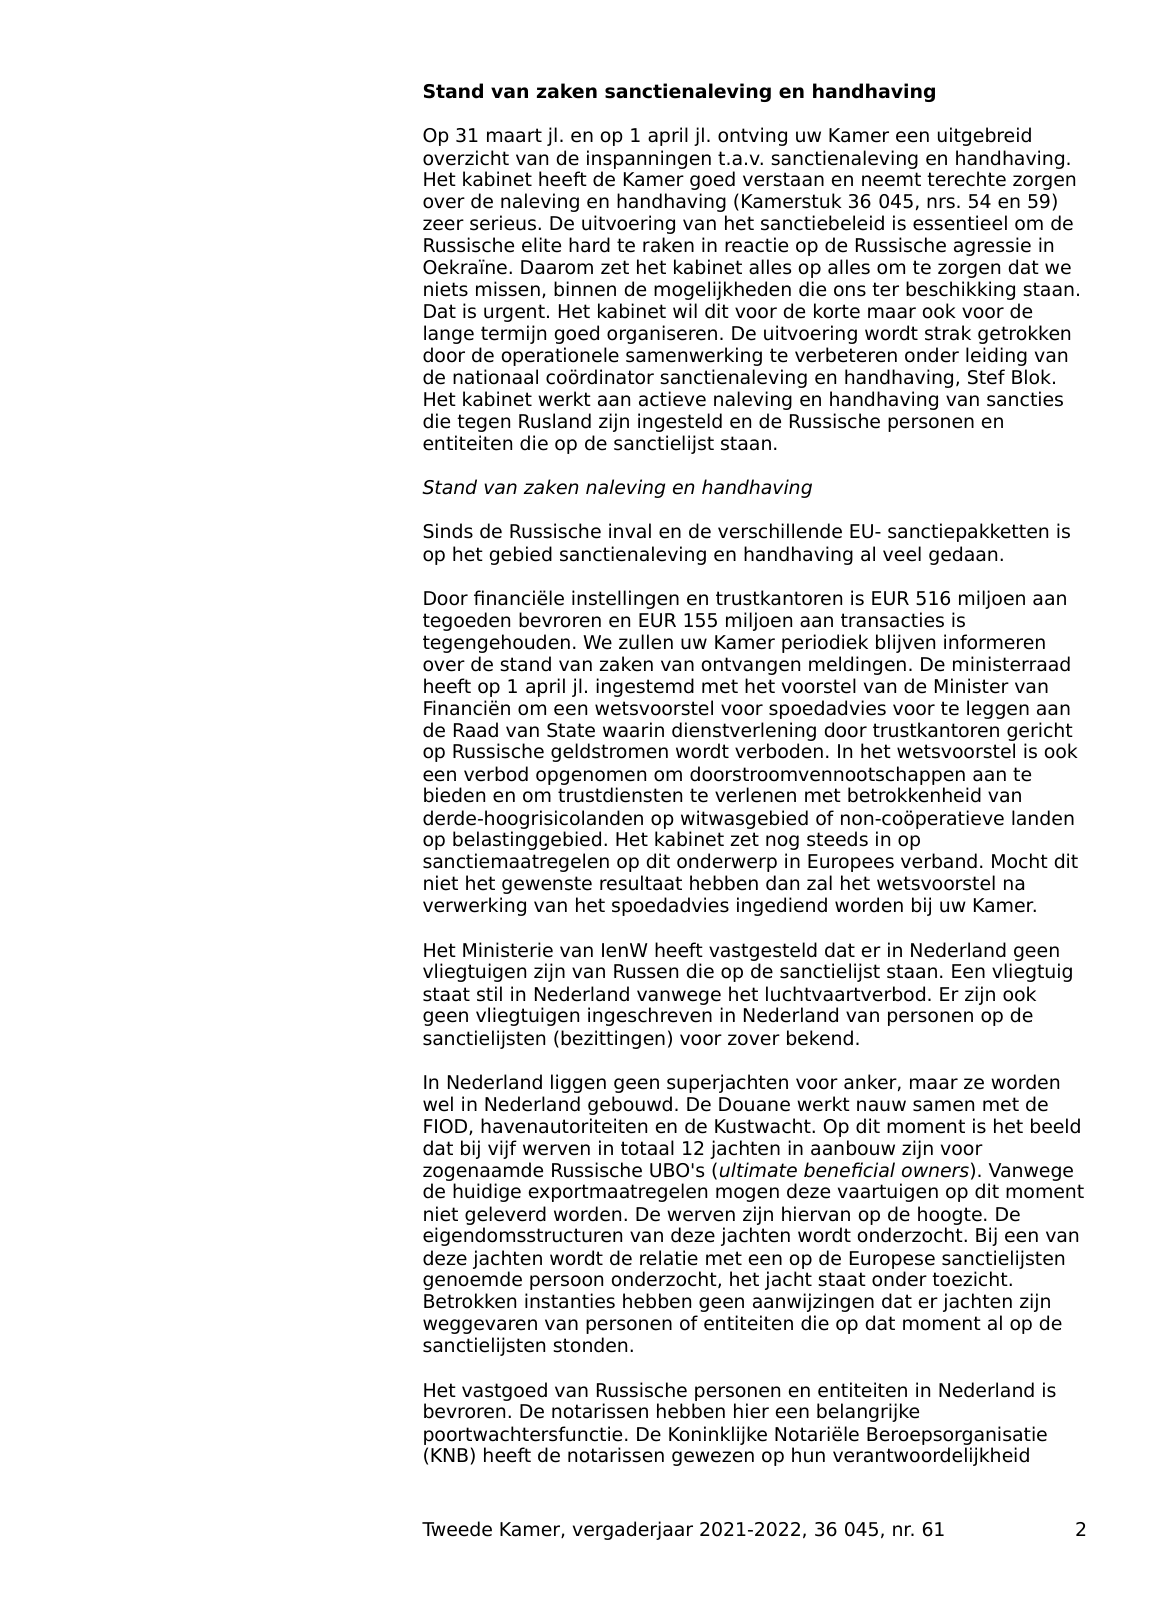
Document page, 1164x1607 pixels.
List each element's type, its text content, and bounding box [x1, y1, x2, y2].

subtitle Stand van zaken naleving en handhaving [422, 477, 1087, 499]
text Het vastgoed van Russische personen en entiteiten in Nederland is bevroren. De notarissen hebben hier een belangrijke poortwachtersfunctie. De Koninklijke Notariële Beroepsorganisatie (KNB) heeft de notarissen gewezen op hun verantwoordelijkheid [422, 1379, 1087, 1467]
text Op 31 maart jl. en op 1 april jl. ontving uw Kamer een uitgebreid overzicht van de inspanningen t.a.v. sanctienaleving en handhaving. Het kabinet heeft de Kamer goed verstaan en neemt terechte zorgen over de naleving en handhaving (Kamerstuk 36 045, nrs. 54 en 59) zeer serieus. De uitvoering van het sanctiebeleid is essentieel om de Russische elite hard te raken in reactie op de Russische agressie in Oekraïne. Daarom zet het kabinet alles op alles om te zorgen dat we niets missen, binnen de mogelijkheden die ons ter beschikking staan. Dat is urgent. Het kabinet wil dit voor de korte maar ook voor de lange termijn goed organiseren. De uitvoering wordt strak getrokken door de operationele samenwerking te verbeteren onder leiding van de nationaal coördinator sanctienaleving en handhaving, Stef Blok. Het kabinet werkt aan actieve naleving en handhaving van sancties die tegen Rusland zijn ingesteld en de Russische personen en entiteiten die op de sanctielijst staan. [422, 125, 1087, 455]
text Door financiële instellingen en trustkantoren is EUR 516 miljoen aan tegoeden bevroren en EUR 155 miljoen aan transacties is tegengehouden. We zullen uw Kamer periodiek blijven informeren over de stand van zaken van ontvangen meldingen. De ministerraad heeft op 1 april jl. ingestemd met het voorstel van de Minister van Financiën om een wetsvoorstel voor spoedadvies voor te leggen aan de Raad van State waarin dienstverlening door trustkantoren gericht op Russische geldstromen wordt verboden. In het wetsvoorstel is ook een verbod opgenomen om doorstroomvennootschappen aan te bieden en om trustdiensten te verlenen met betrokkenheid van derde-hoogrisicolanden op witwasgebied of non-coöperatieve landen op belastinggebied. Het kabinet zet nog steeds in op sanctiemaatregelen op dit onderwerp in Europees verband. Mocht dit niet het gewenste resultaat hebben dan zal het wetsvoorstel na verwerking van het spoedadvies ingediend worden bij uw Kamer. [422, 588, 1087, 917]
text In Nederland liggen geen superjachten voor anker, maar ze worden wel in Nederland gebouwd. De Douane werkt nauw samen met de FIOD, havenautoriteiten en de Kustwacht. Op dit moment is het beeld dat bij vijf werven in totaal 12 jachten in aanbouw zijn voor zogenaamde Russische UBO's (ultimate beneficial owners). Vanwege de huidige exportmaatregelen mogen deze vaartuigen op dit moment niet geleverd worden. De werven zijn hiervan op de hoogte. De eigendomsstructuren van deze jachten wordt onderzocht. Bij een van deze jachten wordt de relatie met een op de Europese sanctielijsten genoemde persoon onderzocht, het jacht staat onder toezicht. Betrokken instanties hebben geen aanwijzingen dat er jachten zijn weggevaren van personen of entiteiten die op dat moment al op de sanctielijsten stonden. [422, 1072, 1087, 1357]
subtitle Stand van zaken sanctienaleving en handhaving [422, 81, 1087, 103]
text Sinds de Russische inval en de verschillende EU- sanctiepakketten is op het gebied sanctienaleving en handhaving al veel gedaan. [422, 521, 1087, 565]
text Het Ministerie van IenW heeft vastgesteld dat er in Nederland geen vliegtuigen zijn van Russen die op de sanctielijst staan. Een vliegtuig staat stil in Nederland vanwege het luchtvaartverbod. Er zijn ook geen vliegtuigen ingeschreven in Nederland van personen op de sanctielijsten (bezittingen) voor zover bekend. [422, 939, 1087, 1049]
